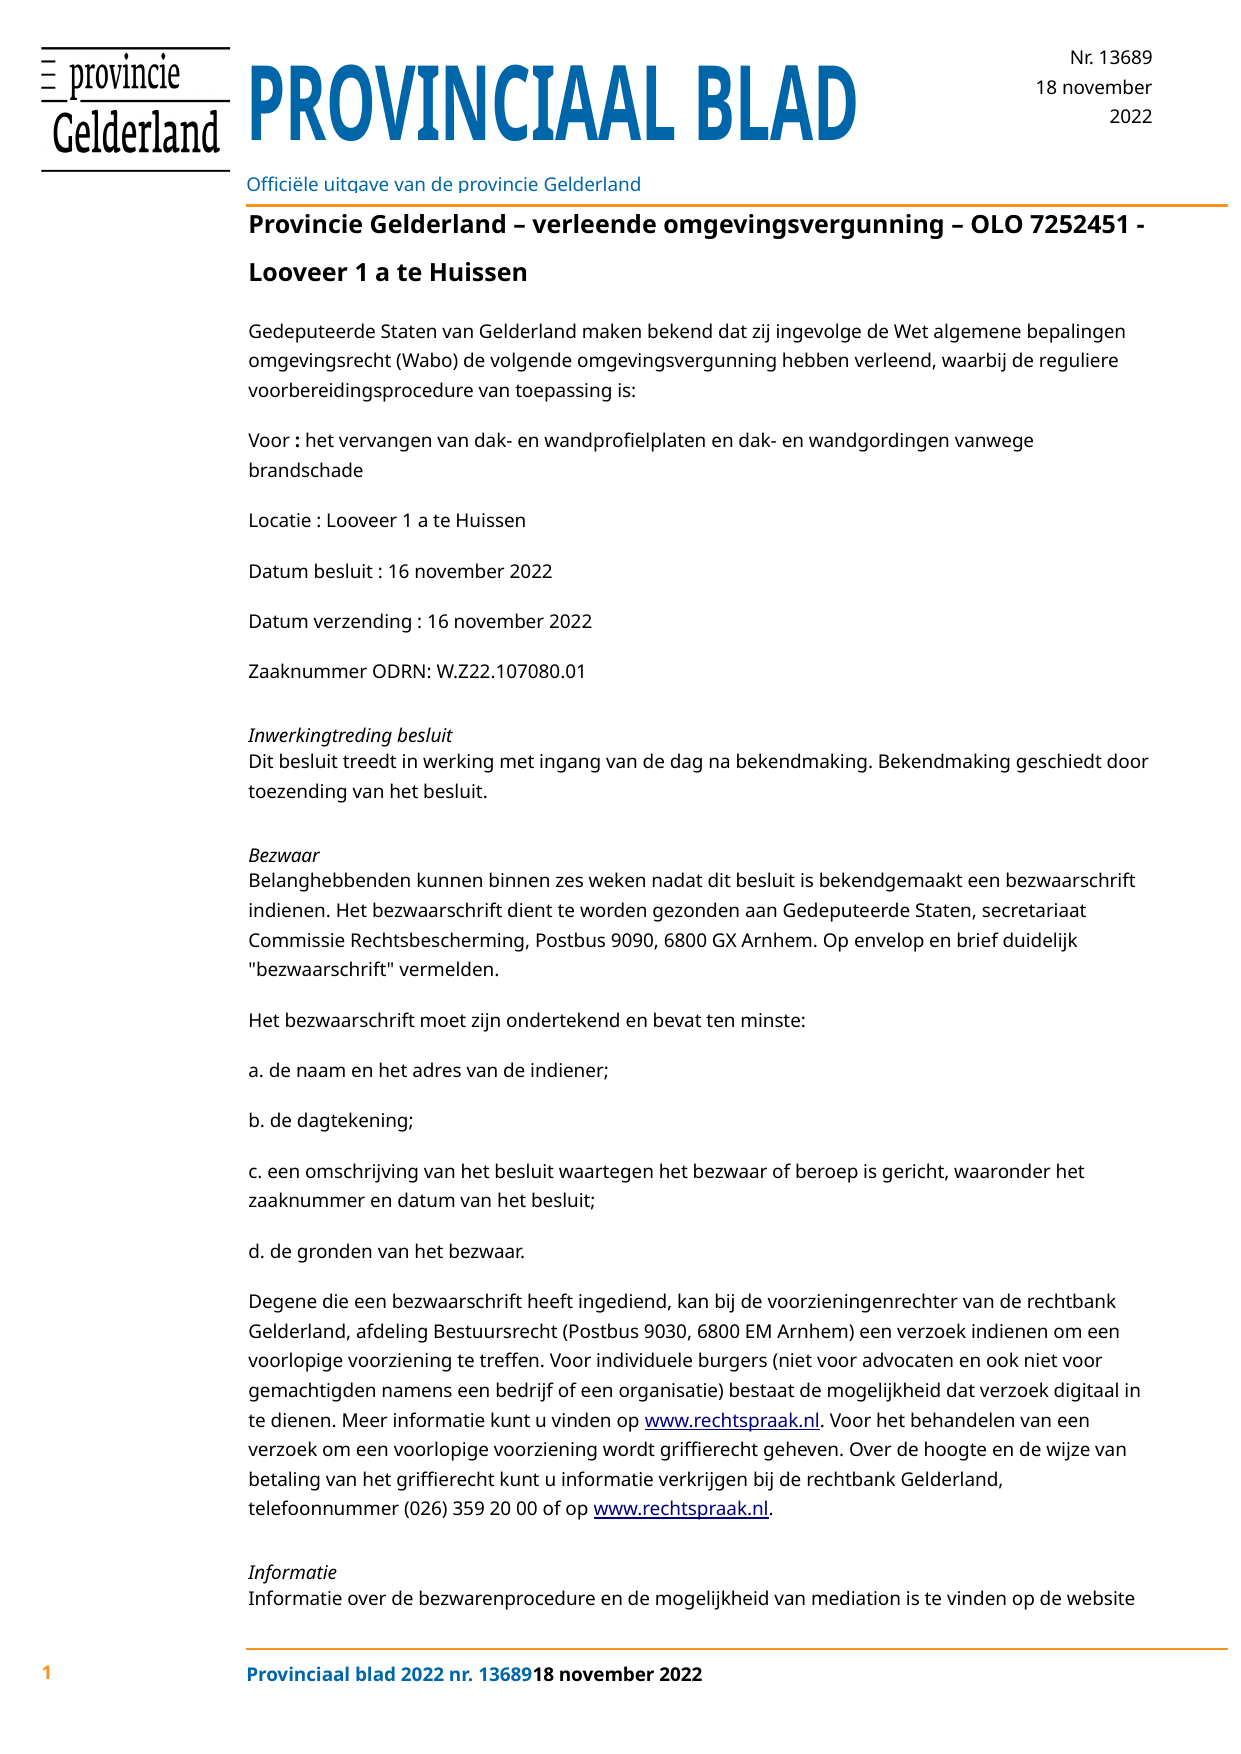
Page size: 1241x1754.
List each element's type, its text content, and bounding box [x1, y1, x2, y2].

text Provincie Gelderland – verleende omgevingsvergunning – OLO 7252451 - Looveer 1 a te Huissen [248, 207, 1152, 288]
text Informatie [248, 1559, 1152, 1585]
text Informatie over de bezwarenprocedure en de mogelijkheid van mediation is te vinden op de website [248, 1585, 1152, 1611]
text Degene die een bezwaarschrift heeft ingediend, kan bij de voorzieningenrechter van de rechtbank Gelderland, afdeling Bestuursrecht (Postbus 9030, 6800 EM Arnhem) een verzoek indienen om een voorlopige voorziening te treffen. Voor individuele burgers (niet voor advocaten en ook niet voor gemachtigden namens een bedrijf of een organisatie) bestaat de mogelijkheid dat verzoek digitaal in te dienen. Meer informatie kunt u vinden op www.rechtspraak.nl. Voor het behandelen van een verzoek om een voorlopige voorziening wordt griffierecht geheven. Over de hoogte en de wijze van betaling van het griffierecht kunt u informatie verkrijgen bij de rechtbank Gelderland, telefoonnummer (026) 359 20 00 of op www.rechtspraak.nl. [248, 1288, 1152, 1521]
text c. een omschrijving van het besluit waartegen het bezwaar of beroep is gericht, waaronder het zaaknummer en datum van het besluit; [248, 1158, 1152, 1213]
text b. de dagtekening; [248, 1108, 1152, 1133]
text Het bezwaarschrift moet zijn ondertekend en bevat ten minste: [248, 1007, 1152, 1033]
text Locatie : Looveer 1 a te Huissen [248, 507, 1152, 533]
text Dit besluit treedt in werking met ingang van de dag na bekendmaking. Bekendmaking geschiedt door toezending van het besluit. [248, 748, 1152, 804]
text Zaaknummer ODRN: W.Z22.107080.01 [248, 659, 1152, 684]
text Datum besluit : 16 november 2022 [248, 558, 1152, 584]
text Gedeputeerde Staten van Gelderland maken bekend dat zij ingevolge de Wet algemene bepalingen omgevingsrecht (Wabo) de volgende omgevingsvergunning hebben verleend, waarbij de reguliere voorbereidingsprocedure van toepassing is: [248, 318, 1152, 403]
text Voor : het vervangen van dak- en wandprofielplaten en dak- en wandgordingen vanwege brandschade [248, 427, 1152, 483]
picture [41, 47, 231, 172]
text Datum verzending : 16 november 2022 [248, 608, 1152, 634]
text a. de naam en het adres van de indiener; [248, 1057, 1152, 1083]
text Belanghebbenden kunnen binnen zes weken nadat dit besluit is bekendgemaakt een bezwaarschrift indienen. Het bezwaarschrift dient te worden gezonden aan Gedeputeerde Staten, secretariaat Commissie Rechtsbescherming, Postbus 9090, 6800 GX Arnhem. Op envelop en brief duidelijk "bezwaarschrift" vermelden. [248, 868, 1152, 982]
text Bezwaar [248, 842, 1152, 868]
text d. de gronden van het bezwaar. [248, 1238, 1152, 1264]
text Inwerkingtreding besluit [248, 723, 1152, 748]
